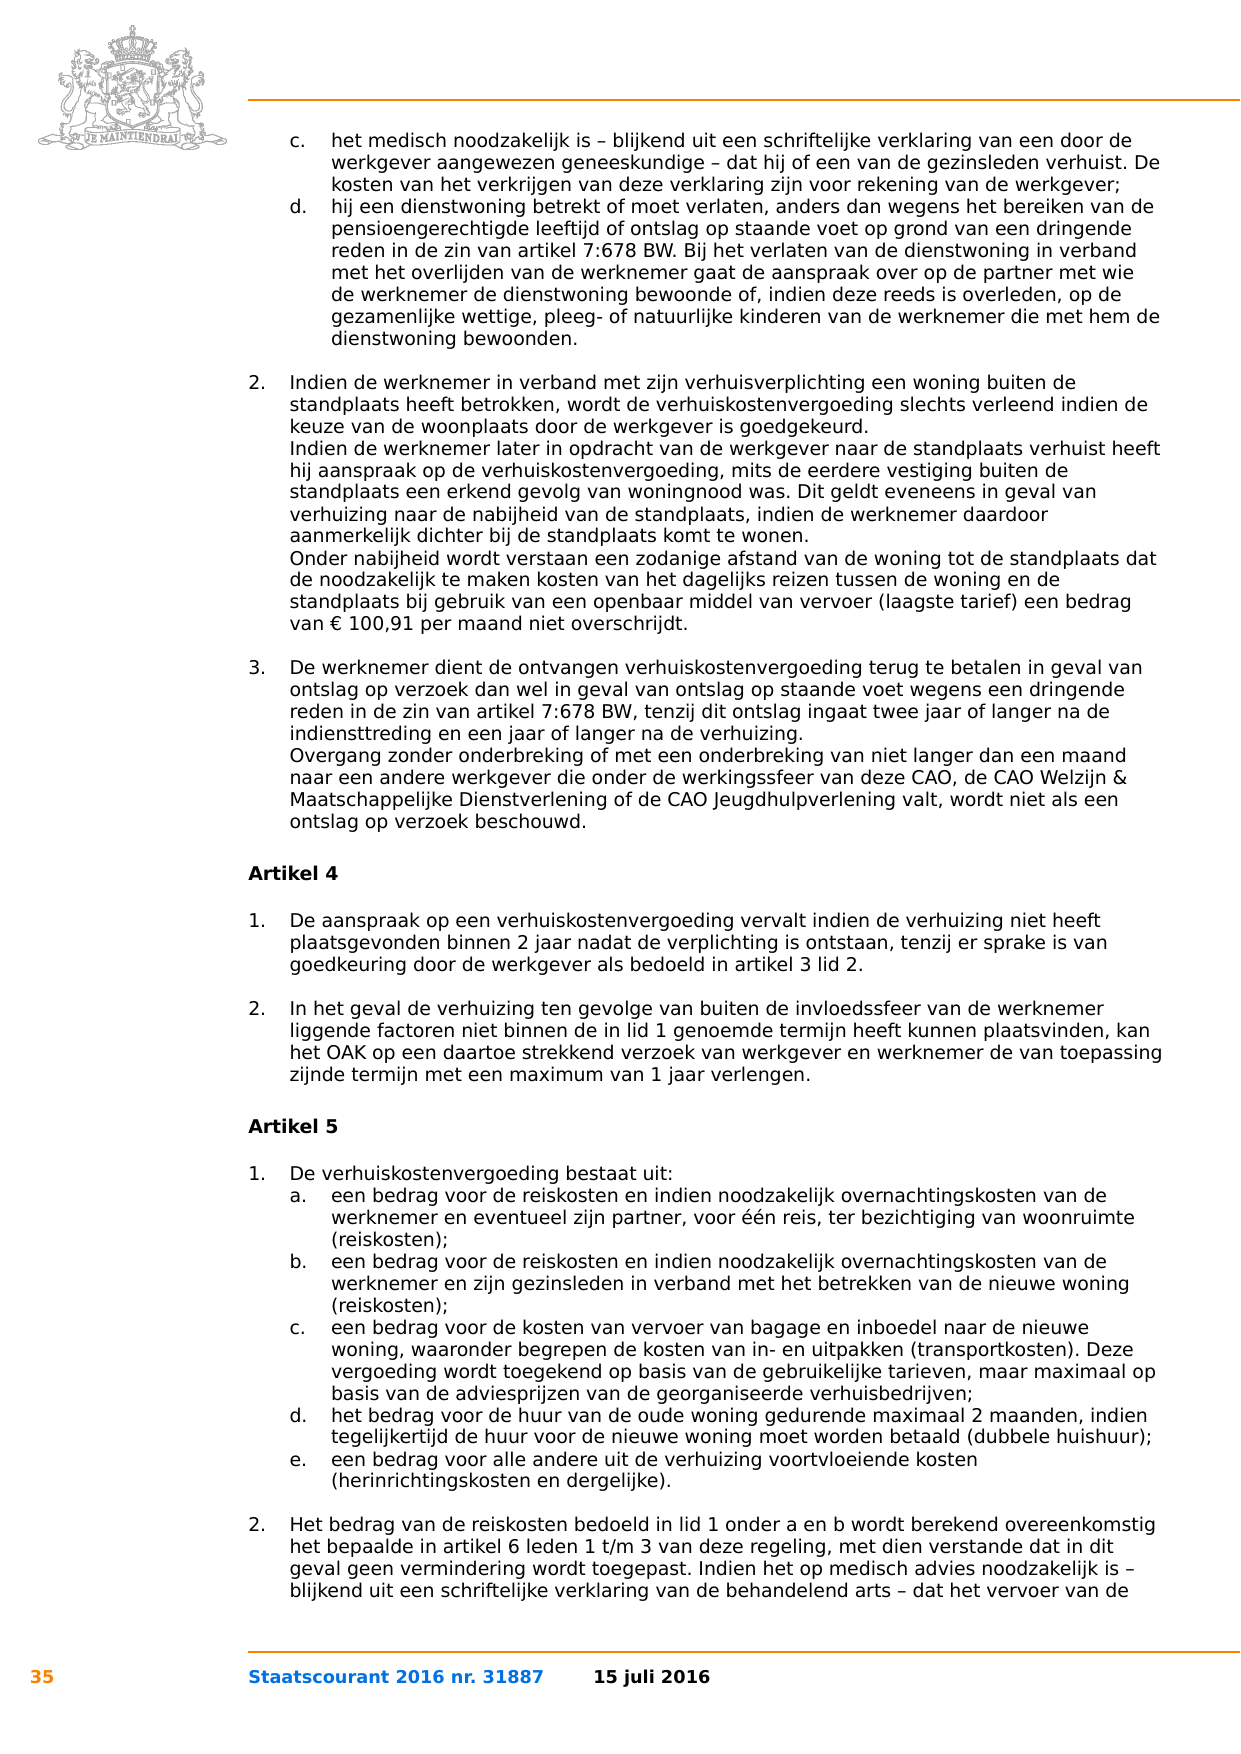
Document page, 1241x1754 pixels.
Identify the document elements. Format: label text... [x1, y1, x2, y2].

text 3. De werknemer dient de ontvangen verhuiskostenvergoeding terug te betalen in geval van ontslag op verzoek dan wel in geval van ontslag op staande voet wegens een dringende reden in de zin van artikel 7:678 BW, tenzij dit ontslag ingaat twee jaar of langer na de indiensttreding en een jaar of langer na de verhuizing. [248, 657, 1163, 745]
text a. een bedrag voor de reiskosten en indien noodzakelijk overnachtingskosten van de werknemer en eventueel zijn partner, voor één reis, ter bezichtiging van woonruimte (reiskosten); [289, 1185, 1163, 1251]
text b. een bedrag voor de reiskosten en indien noodzakelijk overnachtingskosten van de werknemer en zijn gezinsleden in verband met het betrekken van de nieuwe woning (reiskosten); [289, 1251, 1163, 1317]
picture [38, 25, 227, 150]
text 2. In het geval de verhuizing ten gevolge van buiten de invloedssfeer van de werknemer liggende factoren niet binnen de in lid 1 genoemde termijn heeft kunnen plaatsvinden, kan het OAK op een daartoe strekkend verzoek van werkgever en werknemer de van toepassing zijnde termijn met een maximum van 1 jaar verlengen. [248, 998, 1163, 1086]
text Overgang zonder onderbreking of met een onderbreking van niet langer dan een maand naar een andere werkgever die onder de werkingssfeer van deze CAO, de CAO Welzijn & Maatschappelijke Dienstverlening of de CAO Jeugdhulpverlening valt, wordt niet als een ontslag op verzoek beschouwd. [289, 745, 1163, 833]
text 1. De aanspraak op een verhuiskostenvergoeding vervalt indien de verhuizing niet heeft plaatsgevonden binnen 2 jaar nadat de verplichting is ontstaan, tenzij er sprake is van goedkeuring door de werkgever als bedoeld in artikel 3 lid 2. [248, 910, 1163, 976]
subtitle Artikel 4 [248, 863, 1163, 885]
text c. het medisch noodzakelijk is – blijkend uit een schriftelijke verklaring van een door de werkgever aangewezen geneeskundige – dat hij of een van de gezinsleden verhuist. De kosten van het verkrijgen van deze verklaring zijn voor rekening van de werkgever; [289, 130, 1163, 196]
text 1. De verhuiskostenvergoeding bestaat uit: [248, 1163, 1163, 1185]
subtitle Artikel 5 [248, 1116, 1163, 1138]
text e. een bedrag voor alle andere uit de verhuizing voortvloeiende kosten (herinrichtingskosten en dergelijke). [289, 1448, 1163, 1492]
text Onder nabijheid wordt verstaan een zodanige afstand van de woning tot de standplaats dat de noodzakelijk te maken kosten van het dagelijks reizen tussen de woning en de standplaats bij gebruik van een openbaar middel van vervoer (laagste tarief) een bedrag van € 100,91 per maand niet overschrijdt. [289, 547, 1163, 635]
text d. hij een dienstwoning betrekt of moet verlaten, anders dan wegens het bereiken van de pensioengerechtigde leeftijd of ontslag op staande voet op grond van een dringende reden in de zin van artikel 7:678 BW. Bij het verlaten van de dienstwoning in verband met het overlijden van de werknemer gaat de aanspraak over op de partner met wie de werknemer de dienstwoning bewoonde of, indien deze reeds is overleden, op de gezamenlijke wettige, pleeg- of natuurlijke kinderen van de werknemer die met hem de dienstwoning bewoonden. [289, 196, 1163, 350]
text c. een bedrag voor de kosten van vervoer van bagage en inboedel naar de nieuwe woning, waaronder begrepen de kosten van in- en uitpakken (transportkosten). Deze vergoeding wordt toegekend op basis van de gebruikelijke tarieven, maar maximaal op basis van de adviesprijzen van de georganiseerde verhuisbedrijven; [289, 1317, 1163, 1404]
text Indien de werknemer later in opdracht van de werkgever naar de standplaats verhuist heeft hij aanspraak op de verhuiskostenvergoeding, mits de eerdere vestiging buiten de standplaats een erkend gevolg van woningnood was. Dit geldt eveneens in geval van verhuizing naar de nabijheid van de standplaats, indien de werknemer daardoor aanmerkelijk dichter bij de standplaats komt te wonen. [289, 437, 1163, 547]
text 2. Indien de werknemer in verband met zijn verhuisverplichting een woning buiten de standplaats heeft betrokken, wordt de verhuiskostenvergoeding slechts verleend indien de keuze van de woonplaats door de werkgever is goedgekeurd. [248, 372, 1163, 437]
text 2. Het bedrag van de reiskosten bedoeld in lid 1 onder a en b wordt berekend overeenkomstig het bepaalde in artikel 6 leden 1 t/m 3 van deze regeling, met dien verstande dat in dit geval geen vermindering wordt toegepast. Indien het op medisch advies noodzakelijk is – blijkend uit een schriftelijke verklaring van de behandelend arts – dat het vervoer van de [248, 1514, 1163, 1602]
text d. het bedrag voor de huur van de oude woning gedurende maximaal 2 maanden, indien tegelijkertijd de huur voor de nieuwe woning moet worden betaald (dubbele huishuur); [289, 1404, 1163, 1448]
